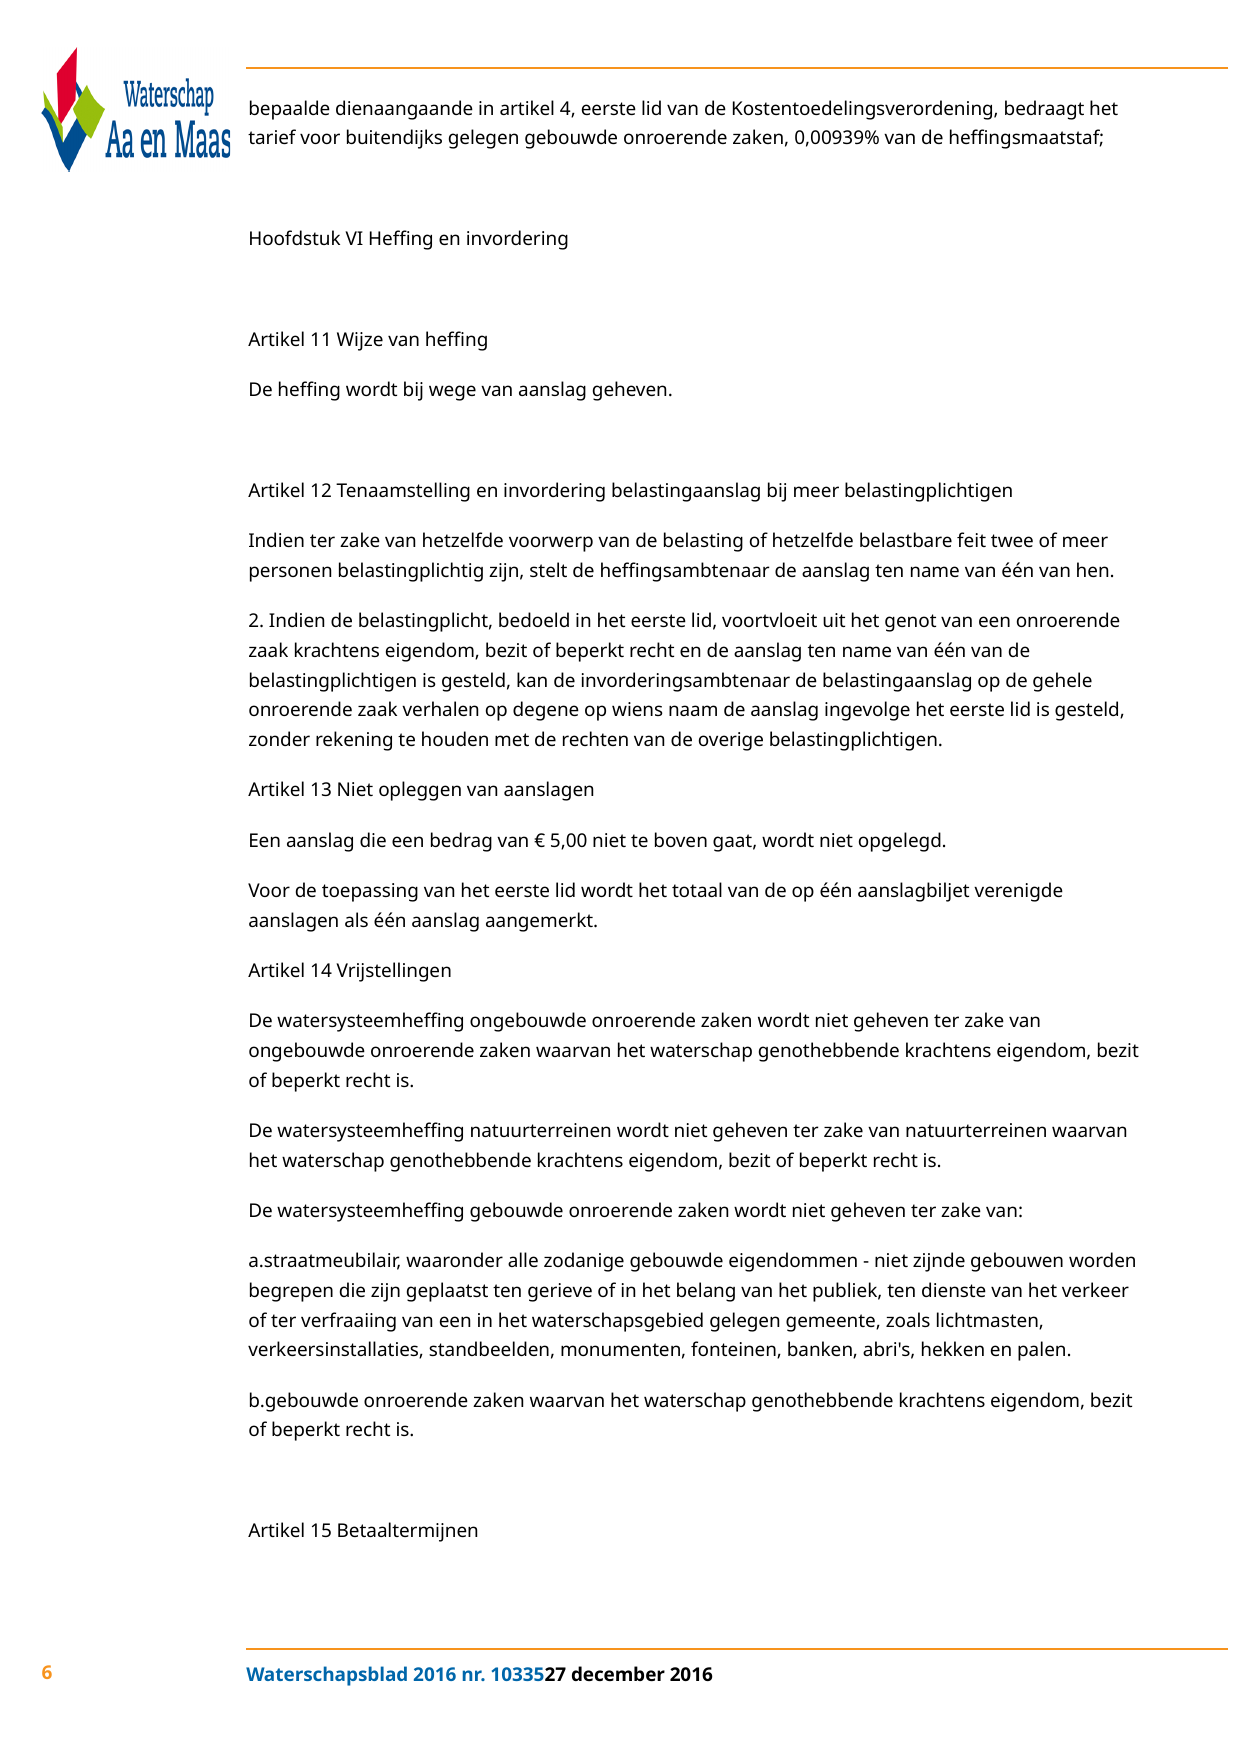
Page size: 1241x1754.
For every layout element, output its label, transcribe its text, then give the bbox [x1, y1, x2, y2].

text a.straatmeubilair, waaronder alle zodanige gebouwde eigendommen - niet zijnde gebouwen worden begrepen die zijn geplaatst ten gerieve of in het belang van het publiek, ten dienste van het verkeer of ter verfraaiing van een in het waterschapsgebied gelegen gemeente, zoals lichtmasten, verkeersinstallaties, standbeelden, monumenten, fonteinen, banken, abri's, hekken en palen. [248, 1248, 1152, 1362]
text 2. Indien de belastingplicht, bedoeld in het eerste lid, voortvloeit uit het genot van een onroerende zaak krachtens eigendom, bezit of beperkt recht en de aanslag ten name van één van de belastingplichtigen is gesteld, kan de invorderingsambtenaar de belastingaanslag op de gehele onroerende zaak verhalen op degene op wiens naam de aanslag ingevolge het eerste lid is gesteld, zonder rekening te houden met de rechten van de overige belastingplichtigen. [248, 608, 1152, 752]
text Artikel 15 Betaaltermijnen [248, 1517, 1152, 1543]
picture [41, 47, 231, 172]
text bepaalde dienaangaande in artikel 4, eerste lid van de Kostentoedelingsverordening, bedraagt het tarief voor buitendijks gelegen gebouwde onroerende zaken, 0,00939% van de heffingsmaatstaf; [248, 95, 1152, 150]
text Een aanslag die een bedrag van € 5,00 niet te boven gaat, wordt niet opgelegd. [248, 827, 1152, 853]
text De heffing wordt bij wege van aanslag geheven. [248, 376, 1152, 402]
text Artikel 12 Tenaamstelling en invordering belastingaanslag bij meer belastingplichtigen [248, 477, 1152, 503]
text Indien ter zake van hetzelfde voorwerp van de belasting of hetzelfde belastbare feit twee of meer personen belastingplichtig zijn, stelt de heffingsambtenaar de aanslag ten name van één van hen. [248, 528, 1152, 583]
text Artikel 11 Wijze van heffing [248, 326, 1152, 352]
text b.gebouwde onroerende zaken waarvan het waterschap genothebbende krachtens eigendom, bezit of beperkt recht is. [248, 1387, 1152, 1442]
text De watersysteemheffing ongebouwde onroerende zaken wordt niet geheven ter zake van ongebouwde onroerende zaken waarvan het waterschap genothebbende krachtens eigendom, bezit of beperkt recht is. [248, 1008, 1152, 1093]
text De watersysteemheffing gebouwde onroerende zaken wordt niet geheven ter zake van: [248, 1197, 1152, 1223]
text De watersysteemheffing natuurterreinen wordt niet geheven ter zake van natuurterreinen waarvan het waterschap genothebbende krachtens eigendom, bezit of beperkt recht is. [248, 1117, 1152, 1173]
text Voor de toepassing van het eerste lid wordt het totaal van de op één aanslagbiljet verenigde aanslagen als één aanslag aangemerkt. [248, 877, 1152, 933]
text Artikel 14 Vrijstellingen [248, 957, 1152, 983]
text Hoofdstuk VI Heffing en invordering [248, 225, 1152, 251]
text Artikel 13 Niet opleggen van aanslagen [248, 776, 1152, 802]
